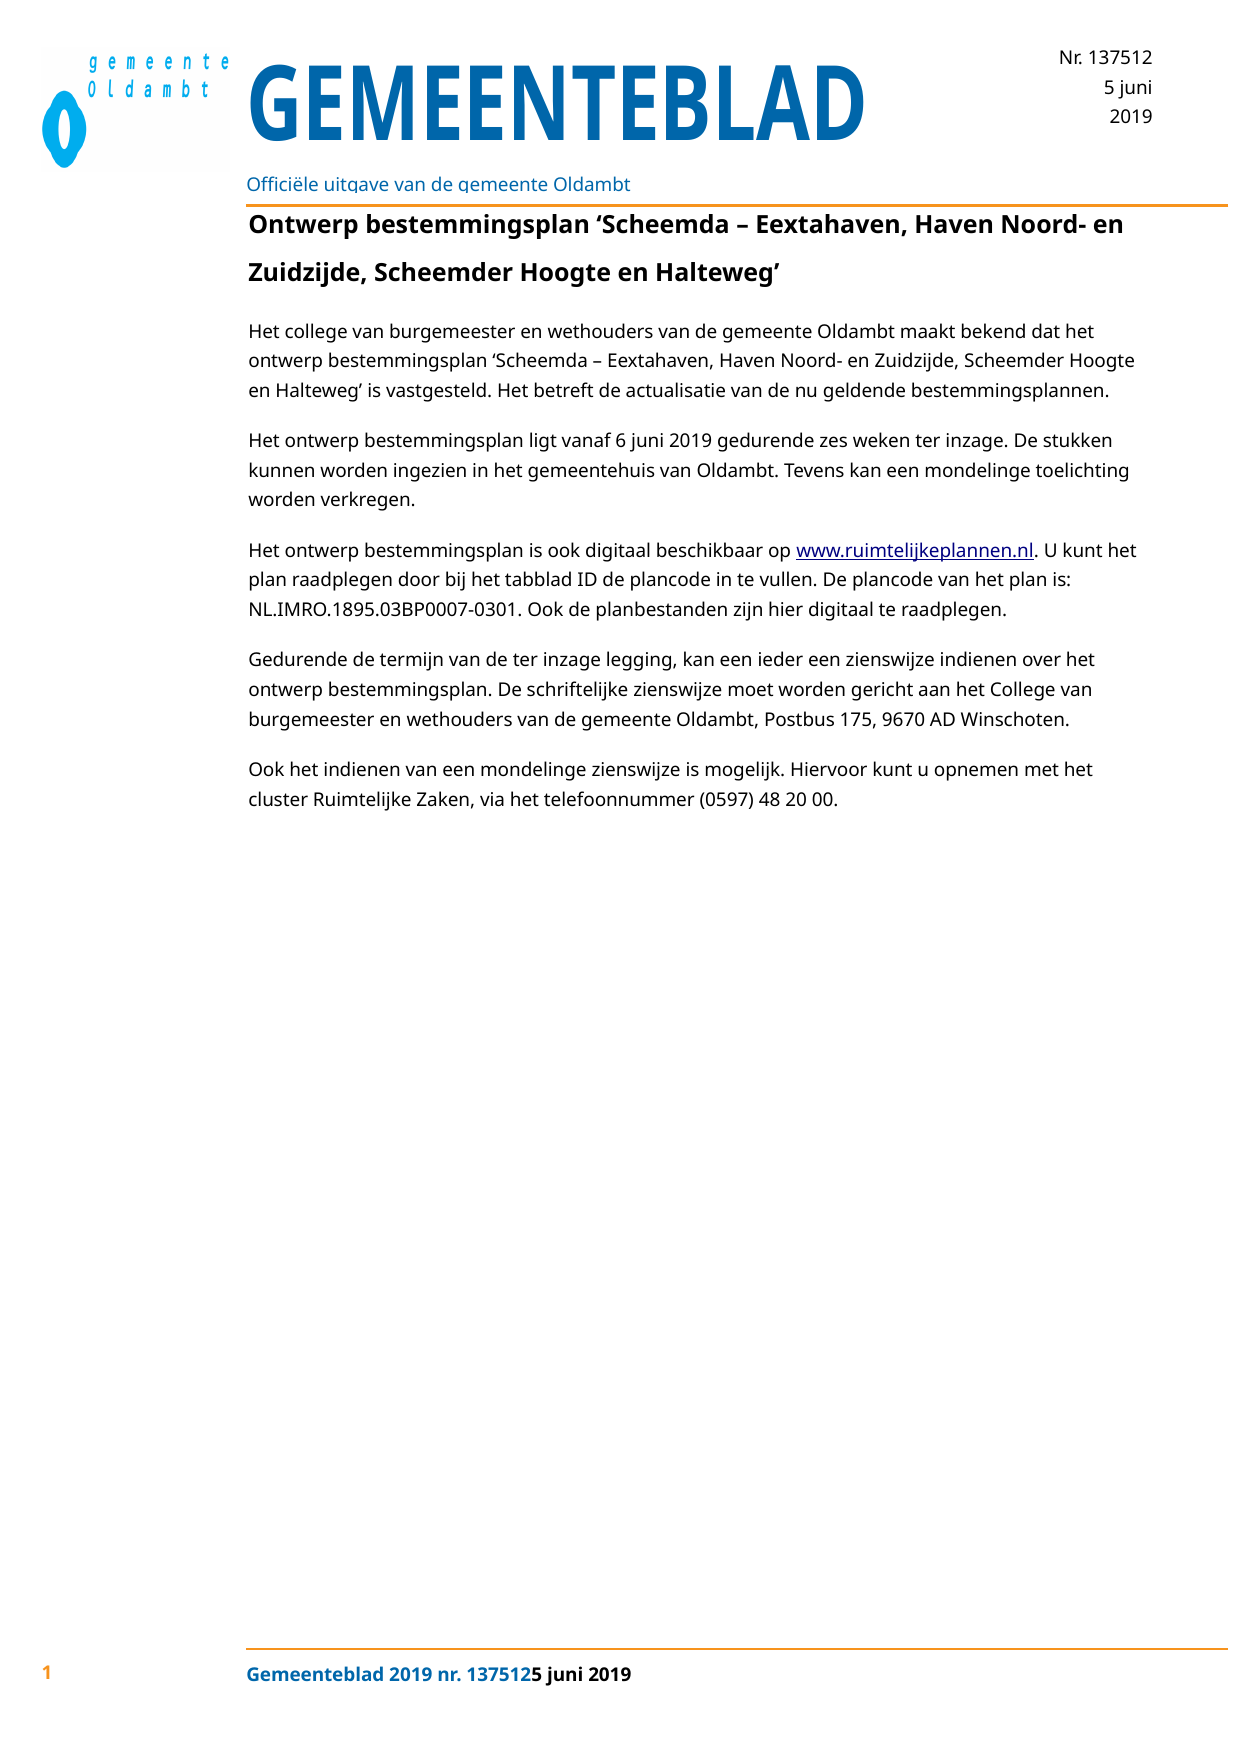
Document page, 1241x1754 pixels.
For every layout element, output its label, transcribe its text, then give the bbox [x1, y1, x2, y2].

text Gedurende de termijn van de ter inzage legging, kan een ieder een zienswijze indienen over het ontwerp bestemmingsplan. De schriftelijke zienswijze moet worden gericht aan het College van burgemeester en wethouders van de gemeente Oldambt, Postbus 175, 9670 AD Winschoten. [248, 647, 1152, 732]
text Ook het indienen van een mondelinge zienswijze is mogelijk. Hiervoor kunt u opnemen met het cluster Ruimtelijke Zaken, via het telefoonnummer (0597) 48 20 00. [248, 756, 1152, 812]
text Het ontwerp bestemmingsplan is ook digitaal beschikbaar op www.ruimtelijkeplannen.nl. U kunt het plan raadplegen door bij het tabblad ID de plancode in te vullen. De plancode van het plan is: NL.IMRO.1895.03BP0007-0301. Ook de planbestanden zijn hier digitaal te raadplegen. [248, 537, 1152, 622]
text Het college van burgemeester en wethouders van de gemeente Oldambt maakt bekend dat het ontwerp bestemmingsplan ‘Scheemda – Eextahaven, Haven Noord- en Zuidzijde, Scheemder Hoogte en Halteweg’ is vastgesteld. Het betreft de actualisatie van de nu geldende bestemmingsplannen. [248, 318, 1152, 403]
text Het ontwerp bestemmingsplan ligt vanaf 6 juni 2019 gedurende zes weken ter inzage. De stukken kunnen worden ingezien in het gemeentehuis van Oldambt. Tevens kan een mondelinge toelichting worden verkregen. [248, 427, 1152, 512]
text Ontwerp bestemmingsplan ‘Scheemda – Eextahaven, Haven Noord- en Zuidzijde, Scheemder Hoogte en Halteweg’ [248, 207, 1152, 288]
picture [41, 47, 231, 172]
